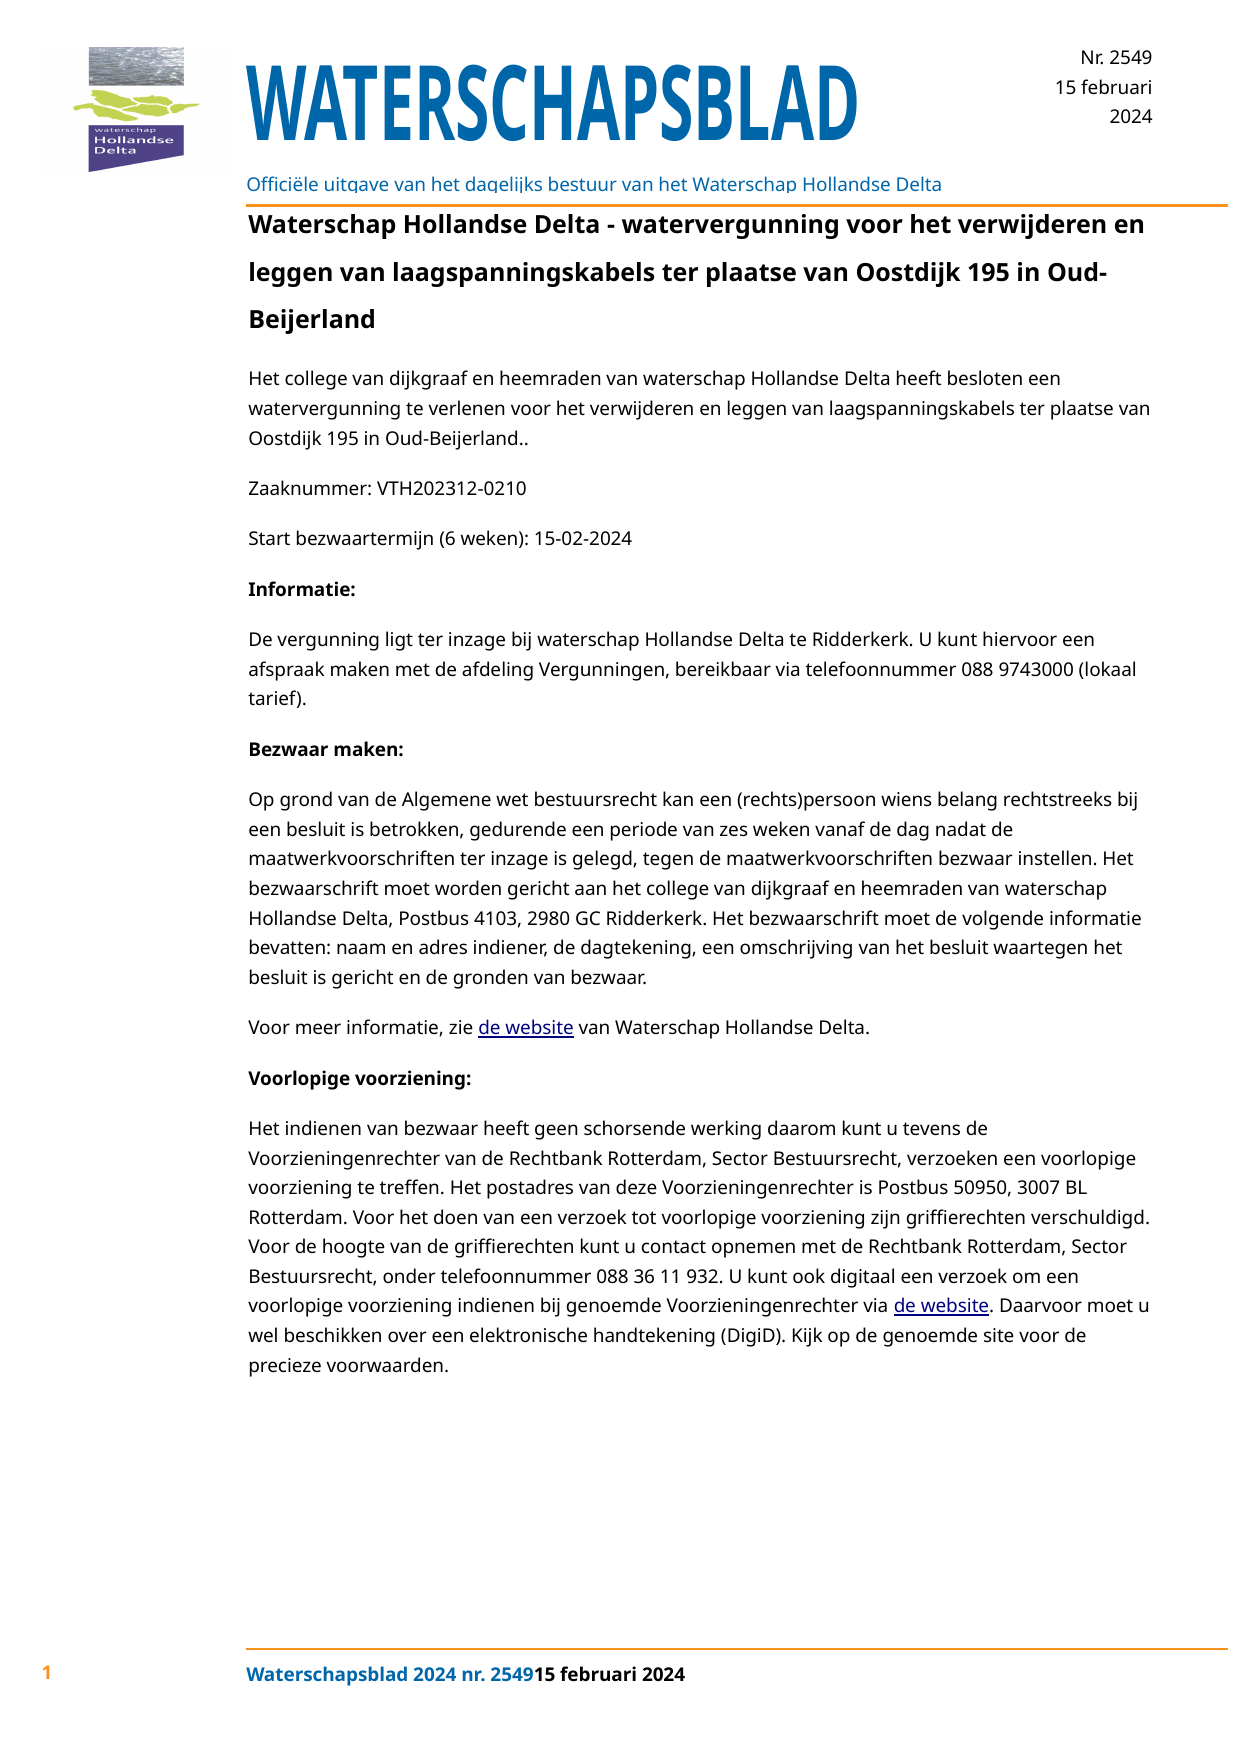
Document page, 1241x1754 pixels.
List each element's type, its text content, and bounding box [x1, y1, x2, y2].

text Voor meer informatie, zie de website van Waterschap Hollandse Delta. [248, 1014, 1152, 1040]
text Het indienen van bezwaar heeft geen schorsende werking daarom kunt u tevens de Voorzieningenrechter van de Rechtbank Rotterdam, Sector Bestuursrecht, verzoeken een voorlopige voorziening te treffen. Het postadres van deze Voorzieningenrechter is Postbus 50950, 3007 BL Rotterdam. Voor het doen van een verzoek tot voorlopige voorziening zijn griffierechten verschuldigd. Voor de hoogte van de griffierechten kunt u contact opnemen met de Rechtbank Rotterdam, Sector Bestuursrecht, onder telefoonnummer 088 36 11 932. U kunt ook digitaal een verzoek om een voorlopige voorziening indienen bij genoemde Voorzieningenrechter via de website. Daarvoor moet u wel beschikken over een elektronische handtekening (DigiD). Kijk op de genoemde site voor de precieze voorwaarden. [248, 1115, 1152, 1377]
text De vergunning ligt ter inzage bij waterschap Hollandse Delta te Ridderkerk. U kunt hiervoor een afspraak maken met de afdeling Vergunningen, bereikbaar via telefoonnummer 088 9743000 (lokaal tarief). [248, 626, 1152, 711]
text Zaaknummer: VTH202312-0210 [248, 475, 1152, 501]
picture [41, 47, 231, 172]
text Bezwaar maken: [248, 736, 1152, 762]
text Start bezwaartermijn (6 weken): 15-02-2024 [248, 526, 1152, 551]
text Voorlopige voorziening: [248, 1065, 1152, 1090]
text Informatie: [248, 576, 1152, 602]
text Waterschap Hollandse Delta - watervergunning voor het verwijderen en leggen van laagspanningskabels ter plaatse van Oostdijk 195 in Oud-Beijerland [248, 207, 1152, 336]
text Het college van dijkgraaf en heemraden van waterschap Hollandse Delta heeft besloten een watervergunning te verlenen voor het verwijderen en leggen van laagspanningskabels ter plaatse van Oostdijk 195 in Oud-Beijerland.. [248, 366, 1152, 450]
text Op grond van de Algemene wet bestuursrecht kan een (rechts)persoon wiens belang rechtstreeks bij een besluit is betrokken, gedurende een periode van zes weken vanaf de dag nadat de maatwerkvoorschriften ter inzage is gelegd, tegen de maatwerkvoorschriften bezwaar instellen. Het bezwaarschrift moet worden gericht aan het college van dijkgraaf en heemraden van waterschap Hollandse Delta, Postbus 4103, 2980 GC Ridderkerk. Het bezwaarschrift moet de volgende informatie bevatten: naam en adres indiener, de dagtekening, een omschrijving van het besluit waartegen het besluit is gericht en de gronden van bezwaar. [248, 786, 1152, 989]
